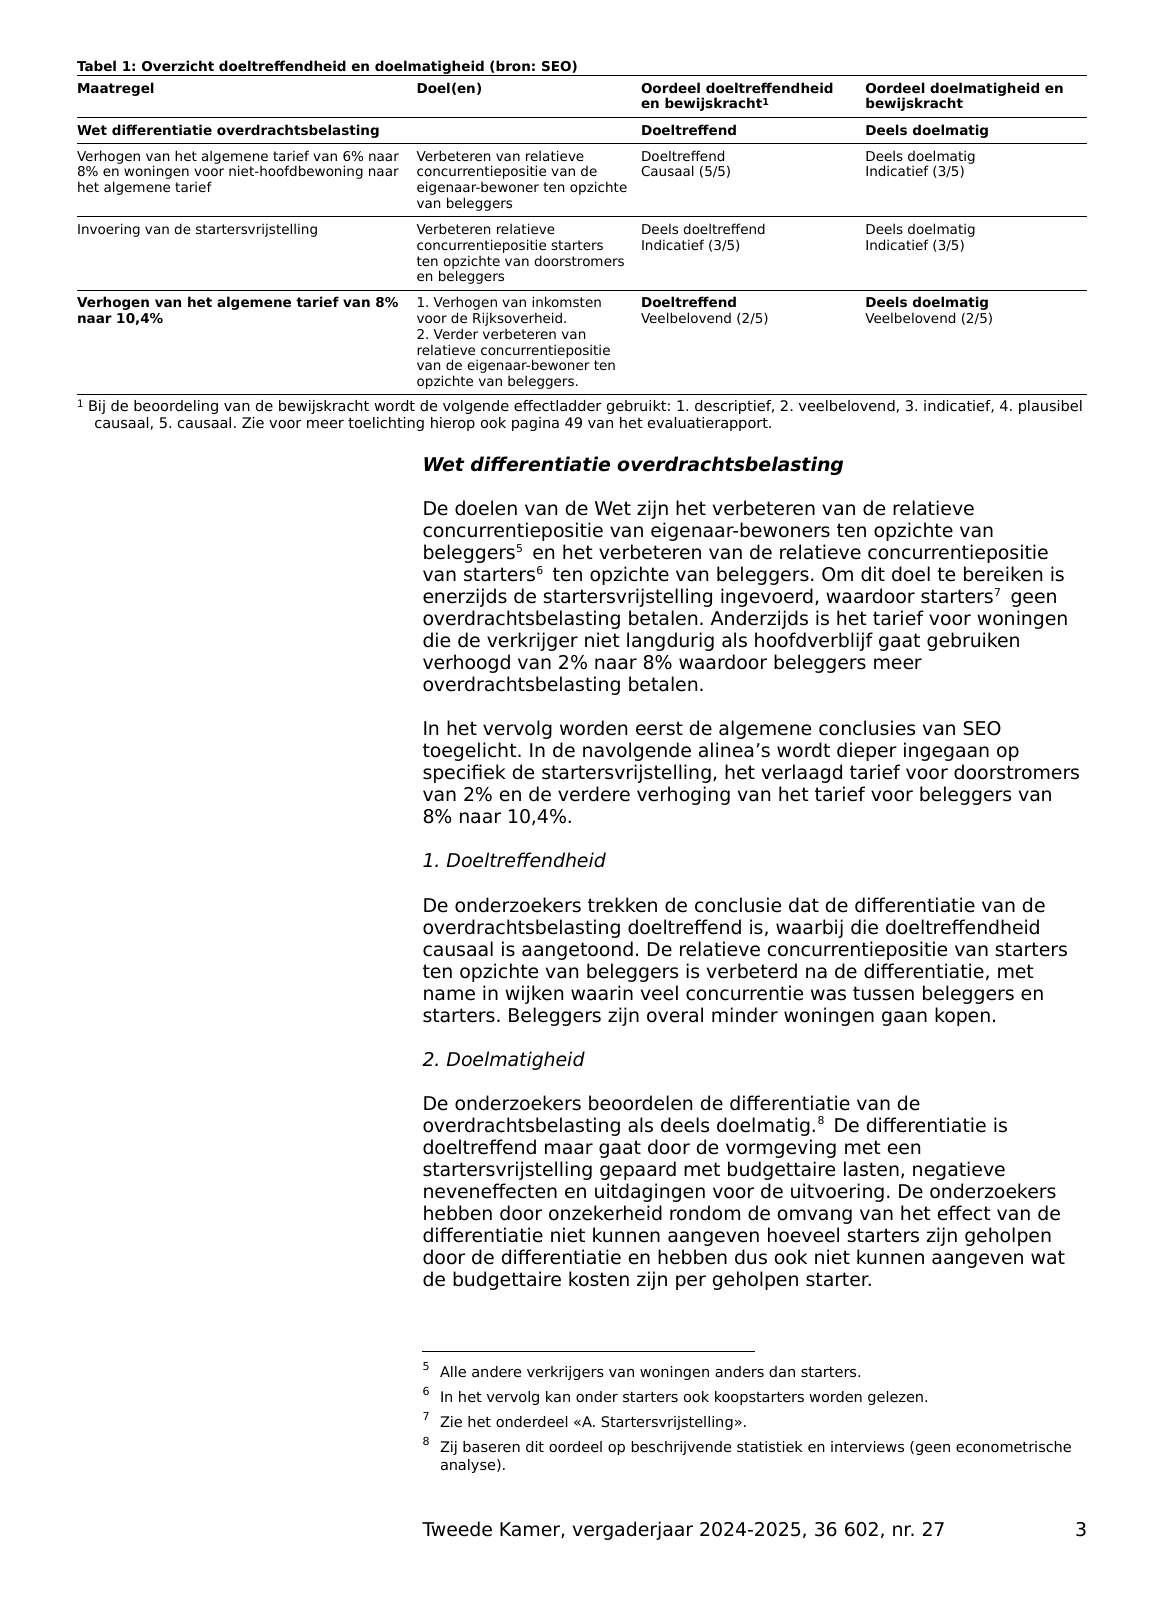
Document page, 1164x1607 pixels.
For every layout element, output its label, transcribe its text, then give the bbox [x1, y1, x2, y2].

table_cell [410, 118, 635, 143]
table_cell Invoering van de startersvrijstelling [77, 217, 410, 289]
text Zij baseren dit oordeel op beschrijvende statistiek en interviews (geen econometrische analyse). [422, 1435, 1087, 1474]
table_cell Deels doelmatig Veelbelovend (2/5) [859, 291, 1087, 394]
table_cell Verhogen van het algemene tarief van 8% naar 10,4% [77, 291, 410, 394]
table_cell Deels doeltreffend Indicatief (3/5) [635, 217, 859, 289]
table_cell Verhogen van het algemene tarief van 6% naar 8% en woningen voor niet-hoofdbewoning naar het algemene tarief [77, 144, 410, 216]
table_cell Doeltreffend Veelbelovend (2/5) [635, 291, 859, 394]
subtitle Wet differentiatie overdrachtsbelasting [422, 454, 1087, 476]
text De onderzoekers trekken de conclusie dat de differentiatie van de overdrachtsbelasting doeltreffend is, waarbij die doeltreffendheid causaal is aangetoond. De relatieve concurrentiepositie van starters ten opzichte van beleggers is verbeterd na de differentiatie, met name in wijken waarin veel concurrentie was tussen beleggers en starters. Beleggers zijn overal minder woningen gaan kopen. [422, 894, 1087, 1026]
text De onderzoekers beoordelen de differentiatie van de overdrachtsbelasting als deels doelmatig. De differentiatie is doeltreffend maar gaat door de vormgeving met een startersvrijstelling gepaard met budgettaire lasten, negatieve neveneffecten en uitdagingen voor de uitvoering. De onderzoekers hebben door onzekerheid rondom de omvang van het effect van de differentiatie niet kunnen aangeven hoeveel starters zijn geholpen door de differentiatie en hebben dus ook niet kunnen aangeven wat de budgettaire kosten zijn per geholpen starter. [422, 1093, 1087, 1291]
table_cell Doeltreffend Causaal (5/5) [635, 144, 859, 216]
table_cell 1 Bij de beoordeling van de bewijskracht wordt de volgende effectladder gebruikt: 1. descriptief, 2. veelbelovend, 3. indicatief, 4. plausibel causaal, 5. causaal. Zie voor meer toelichting hierop ook pagina 49 van het evaluatierapport. [77, 395, 1087, 432]
table_cell 1. Verhogen van inkomsten voor de Rijksoverheid. 2. Verder verbeteren van relatieve concurrentiepositie van de eigenaar-bewoner ten opzichte van beleggers. [410, 291, 635, 394]
text In het vervolg worden eerst de algemene conclusies van SEO toegelicht. In de navolgende alinea’s wordt dieper ingegaan op specifiek de startersvrijstelling, het verlaagd tarief voor doorstromers van 2% en de verdere verhoging van het tarief voor beleggers van 8% naar 10,4%. [422, 718, 1087, 828]
table_cell Deels doelmatig Indicatief (3/5) [859, 144, 1087, 216]
table_cell Deels doelmatig [859, 118, 1087, 143]
text In het vervolg kan onder starters ook koopstarters worden gelezen. [422, 1385, 1087, 1407]
table_header Tabel 1: Overzicht doeltreffendheid en doelmatigheid (bron: SEO) [77, 59, 1087, 75]
table_cell Oordeel doelmatigheid en bewijskracht [859, 76, 1087, 117]
table_cell Oordeel doeltreffendheid en bewijskracht1 [635, 76, 859, 117]
table_cell Wet differentiatie overdrachtsbelasting [77, 118, 410, 143]
table_cell Doel(en) [410, 76, 635, 117]
table_cell Verbeteren van relatieve concurrentiepositie van de eigenaar-bewoner ten opzichte van beleggers [410, 144, 635, 216]
table_cell Doeltreffend [635, 118, 859, 143]
table_cell Maatregel [77, 76, 410, 117]
subtitle 1. Doeltreffendheid [422, 850, 1087, 872]
subtitle 2. Doelmatigheid [422, 1049, 1087, 1071]
text Zie het onderdeel «A. Startersvrijstelling». [422, 1410, 1087, 1432]
table_cell Verbeteren relatieve concurrentiepositie starters ten opzichte van doorstromers en beleggers [410, 217, 635, 289]
text Alle andere verkrijgers van woningen anders dan starters. [422, 1360, 1087, 1382]
text De doelen van de Wet zijn het verbeteren van de relatieve concurrentiepositie van eigenaar-bewoners ten opzichte van beleggers en het verbeteren van de relatieve concurrentiepositie van starters ten opzichte van beleggers. Om dit doel te bereiken is enerzijds de startersvrijstelling ingevoerd, waardoor starters geen overdrachtsbelasting betalen. Anderzijds is het tarief voor woningen die de verkrijger niet langdurig als hoofdverblijf gaat gebruiken verhoogd van 2% naar 8% waardoor beleggers meer overdrachtsbelasting betalen. [422, 498, 1087, 696]
table_cell Deels doelmatig Indicatief (3/5) [859, 217, 1087, 289]
